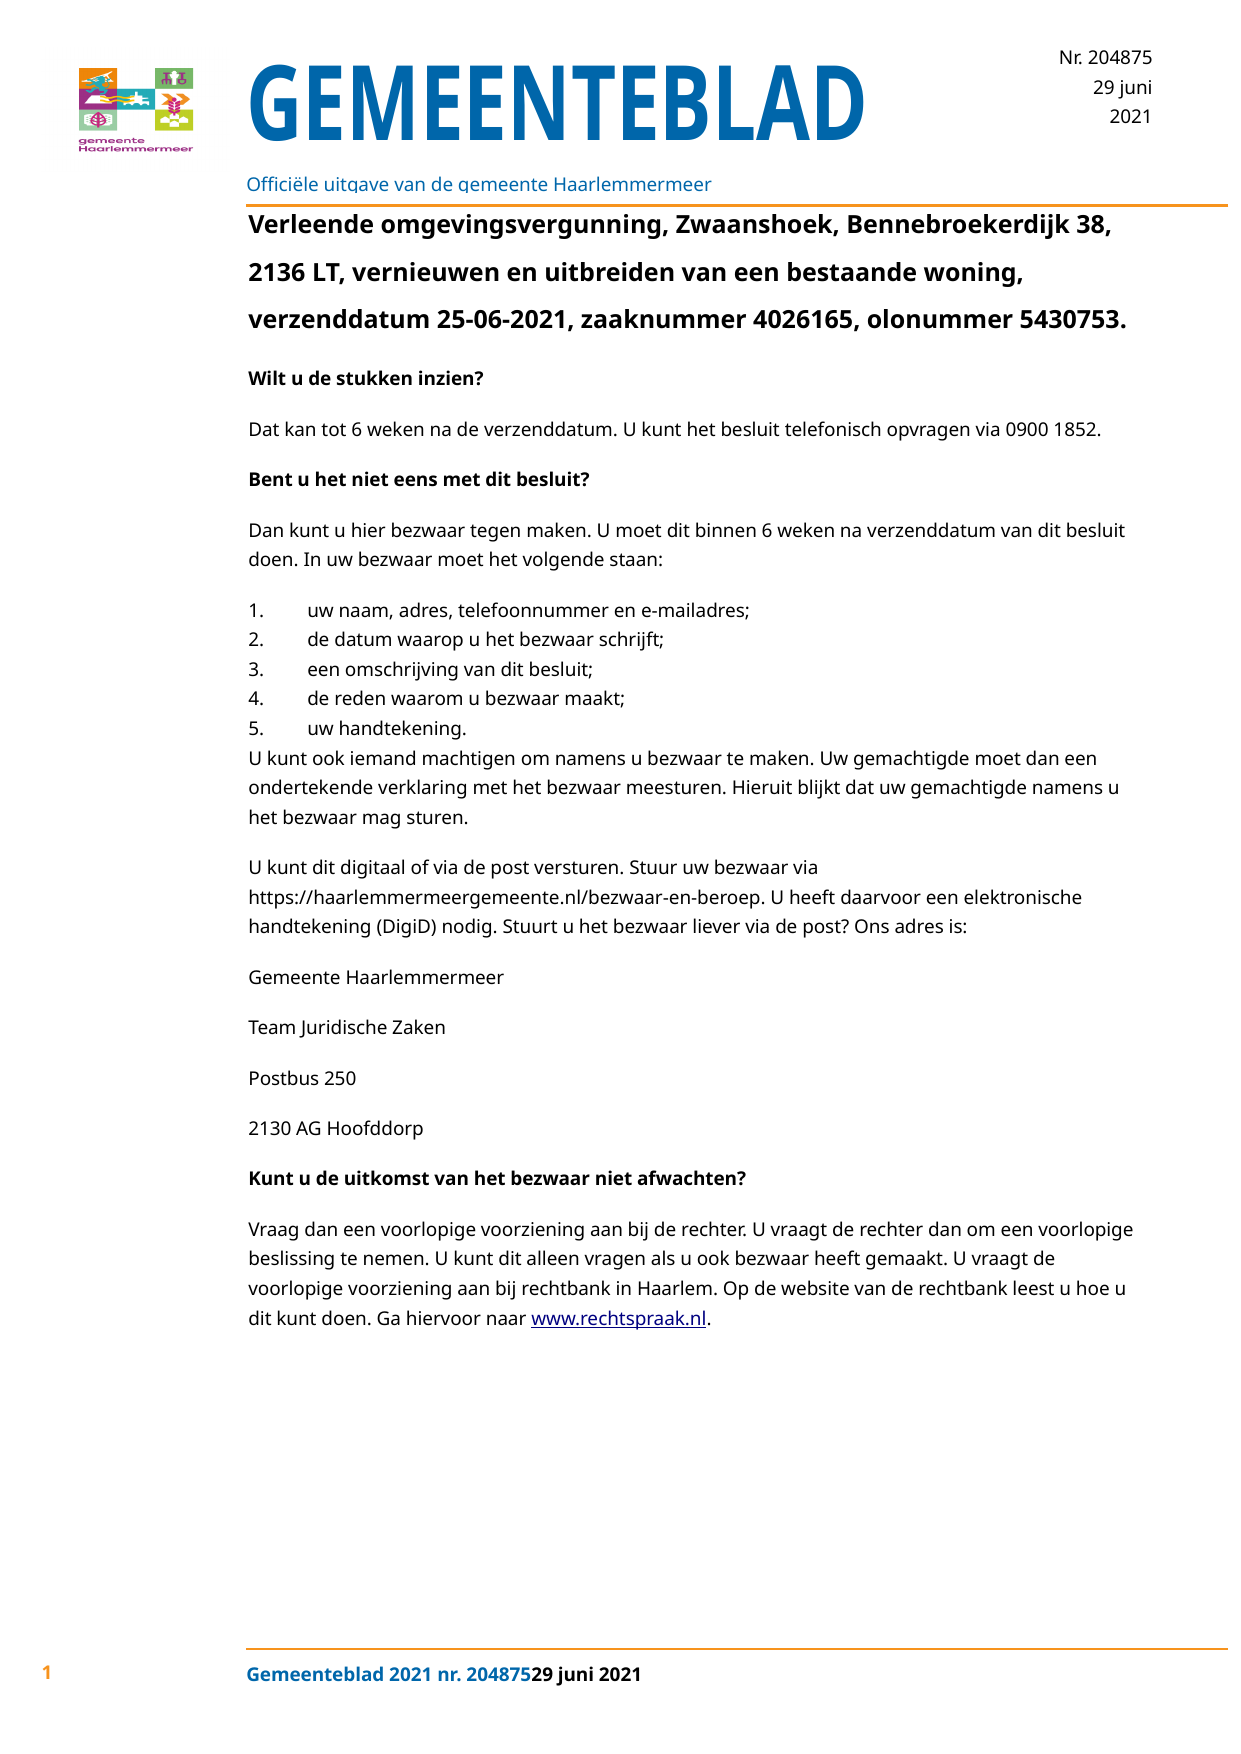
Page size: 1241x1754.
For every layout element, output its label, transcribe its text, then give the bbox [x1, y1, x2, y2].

text U kunt ook iemand machtigen om namens u bezwaar te maken. Uw gemachtigde moet dan een ondertekende verklaring met het bezwaar meesturen. Hieruit blijkt dat uw gemachtigde namens u het bezwaar mag sturen. [248, 745, 1152, 829]
list een omschrijving van dit besluit; [248, 656, 1152, 682]
text U kunt dit digitaal of via de post versturen. Stuur uw bezwaar via https://haarlemmermeergemeente.nl/bezwaar-en-beroep. U heeft daarvoor een elektronische handtekening (DigiD) nodig. Stuurt u het bezwaar liever via de post? Ons adres is: [248, 854, 1152, 939]
text Postbus 250 [248, 1065, 1152, 1090]
text Dan kunt u hier bezwaar tegen maken. U moet dit binnen 6 weken na verzenddatum van dit besluit doen. In uw bezwaar moet het volgende staan: [248, 517, 1152, 572]
list de datum waarop u het bezwaar schrijft; [248, 626, 1152, 652]
list uw handtekening. [248, 715, 1152, 741]
list uw naam, adres, telefoonnummer en e-mailadres; [248, 597, 1152, 622]
text Verleende omgevingsvergunning, Zwaanshoek, Bennebroekerdijk 38, 2136 LT, vernieuwen en uitbreiden van een bestaande woning, verzenddatum 25-06-2021, zaaknummer 4026165, olonummer 5430753. [248, 207, 1152, 336]
text Team Juridische Zaken [248, 1014, 1152, 1040]
text Dat kan tot 6 weken na de verzenddatum. U kunt het besluit telefonisch opvragen via 0900 1852. [248, 416, 1152, 442]
list de reden waarom u bezwaar maakt; [248, 686, 1152, 711]
text Gemeente Haarlemmermeer [248, 964, 1152, 989]
text Kunt u de uitkomst van het bezwaar niet afwachten? [248, 1166, 1152, 1191]
text Vraag dan een voorlopige voorziening aan bij de rechter. U vraagt de rechter dan om een voorlopige beslissing te nemen. U kunt dit alleen vragen als u ook bezwaar heeft gemaakt. U vraagt de voorlopige voorziening aan bij rechtbank in Haarlem. Op de website van de rechtbank leest u hoe u dit kunt doen. Ga hiervoor naar www.rechtspraak.nl. [248, 1216, 1152, 1330]
text 2130 AG Hoofddorp [248, 1115, 1152, 1141]
text Bent u het niet eens met dit besluit? [248, 466, 1152, 492]
text Wilt u de stukken inzien? [248, 366, 1152, 391]
picture [41, 47, 231, 172]
